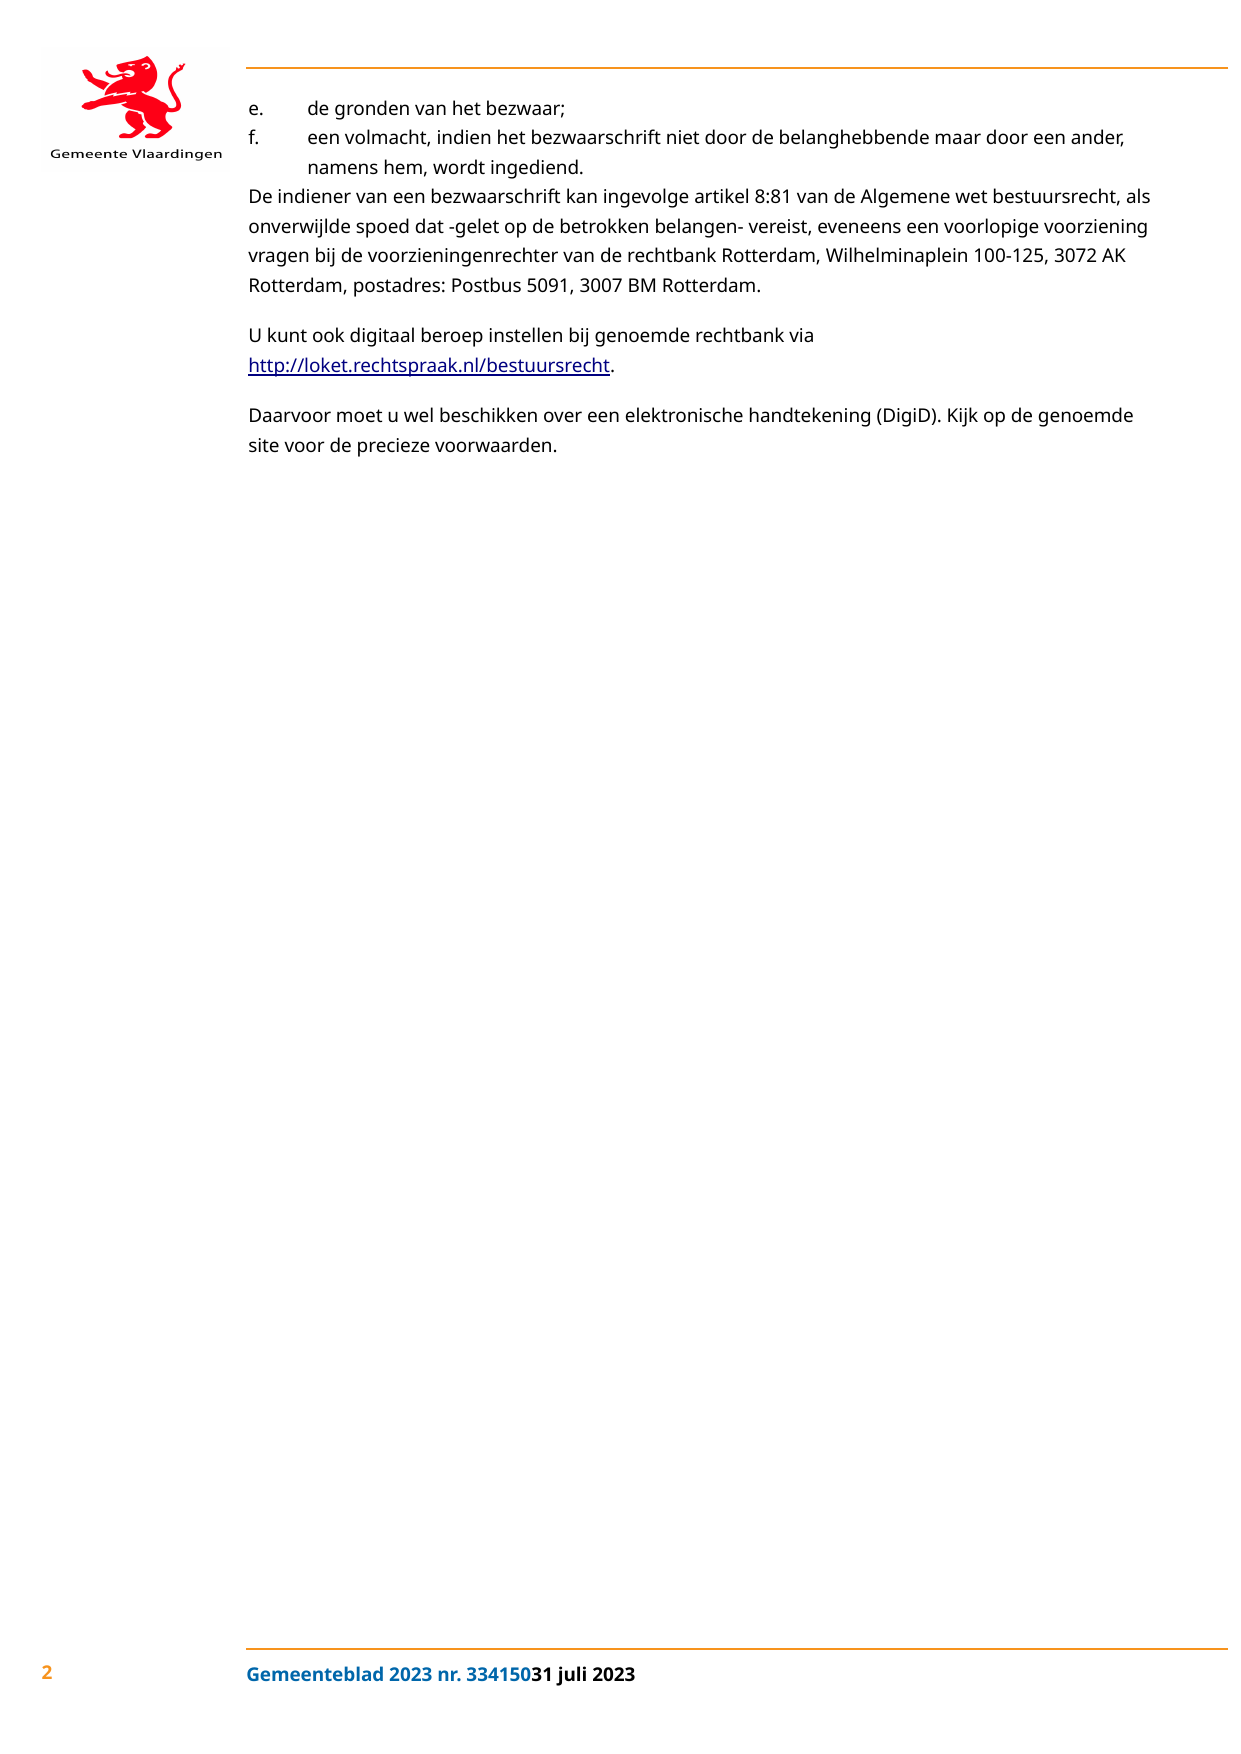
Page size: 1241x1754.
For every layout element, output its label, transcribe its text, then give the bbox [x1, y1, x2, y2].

text U kunt ook digitaal beroep instellen bij genoemde rechtbank via http://loket.rechtspraak.nl/bestuursrecht. [248, 323, 1152, 378]
text De indiener van een bezwaarschrift kan ingevolge artikel 8:81 van de Algemene wet bestuursrecht, als onverwijlde spoed dat -gelet op de betrokken belangen- vereist, eveneens een voorlopige voorziening vragen bij de voorzieningenrechter van de rechtbank Rotterdam, Wilhelminaplein 100-125, 3072 AK Rotterdam, postadres: Postbus 5091, 3007 BM Rotterdam. [248, 183, 1152, 298]
list een volmacht, indien het bezwaarschrift niet door de belanghebbende maar door een ander, namens hem, wordt ingediend. [248, 124, 1152, 180]
picture [41, 47, 231, 172]
list de gronden van het bezwaar; [248, 95, 1152, 121]
text Daarvoor moet u wel beschikken over een elektronische handtekening (DigiD). Kijk op de genoemde site voor de precieze voorwaarden. [248, 403, 1152, 458]
